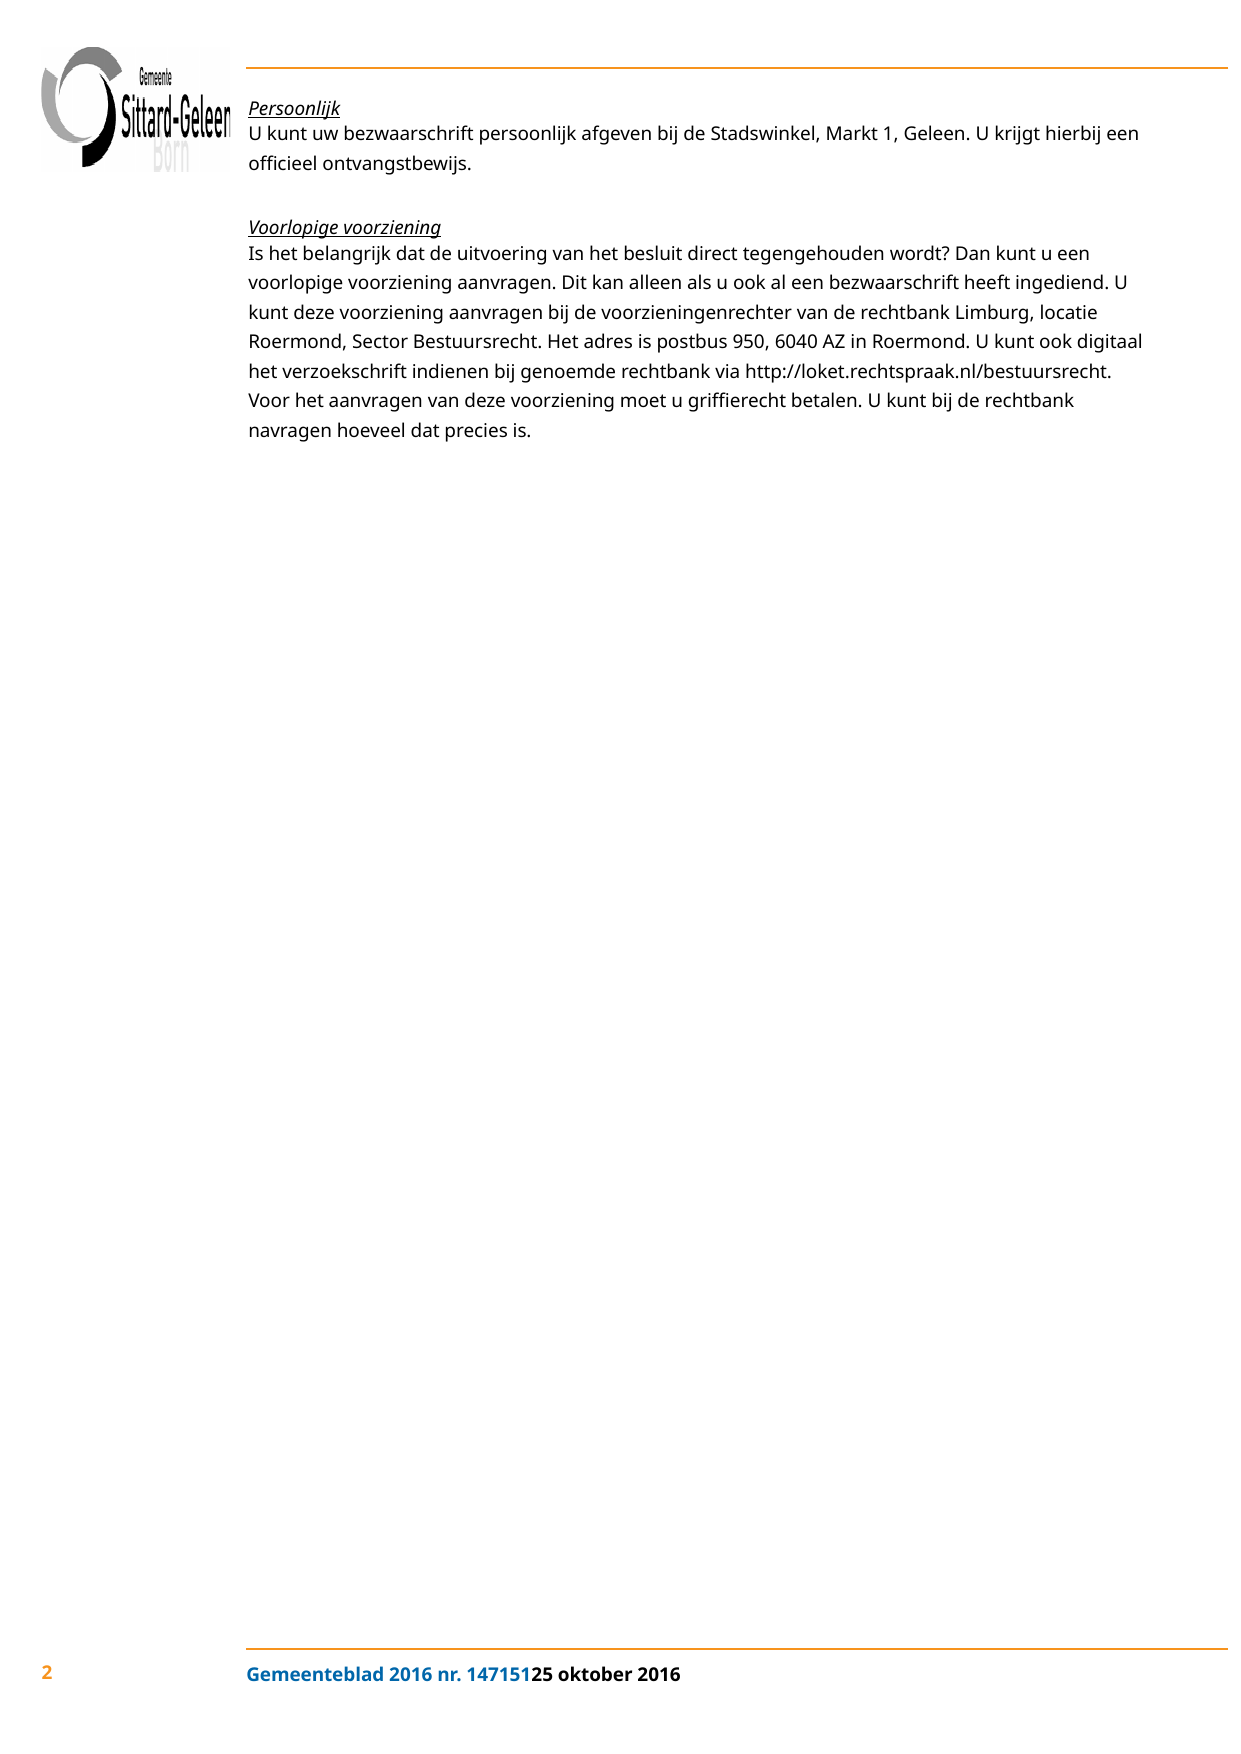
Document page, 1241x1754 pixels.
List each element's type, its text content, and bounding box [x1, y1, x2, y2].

text U kunt uw bezwaarschrift persoonlijk afgeven bij de Stadswinkel, Markt 1, Geleen. U krijgt hierbij een officieel ontvangstbewijs. [248, 121, 1152, 176]
picture [41, 47, 231, 172]
text Persoonlijk [248, 95, 1152, 121]
text Voorlopige voorziening [248, 214, 1152, 240]
text Is het belangrijk dat de uitvoering van het besluit direct tegengehouden wordt? Dan kunt u een voorlopige voorziening aanvragen. Dit kan alleen als u ook al een bezwaarschrift heeft ingediend. U kunt deze voorziening aanvragen bij de voorzieningenrechter van de rechtbank Limburg, locatie Roermond, Sector Bestuursrecht. Het adres is postbus 950, 6040 AZ in Roermond. U kunt ook digitaal het verzoekschrift indienen bij genoemde rechtbank via http://loket.rechtspraak.nl/bestuursrecht. Voor het aanvragen van deze voorziening moet u griffierecht betalen. U kunt bij de rechtbank navragen hoeveel dat precies is. [248, 240, 1152, 443]
